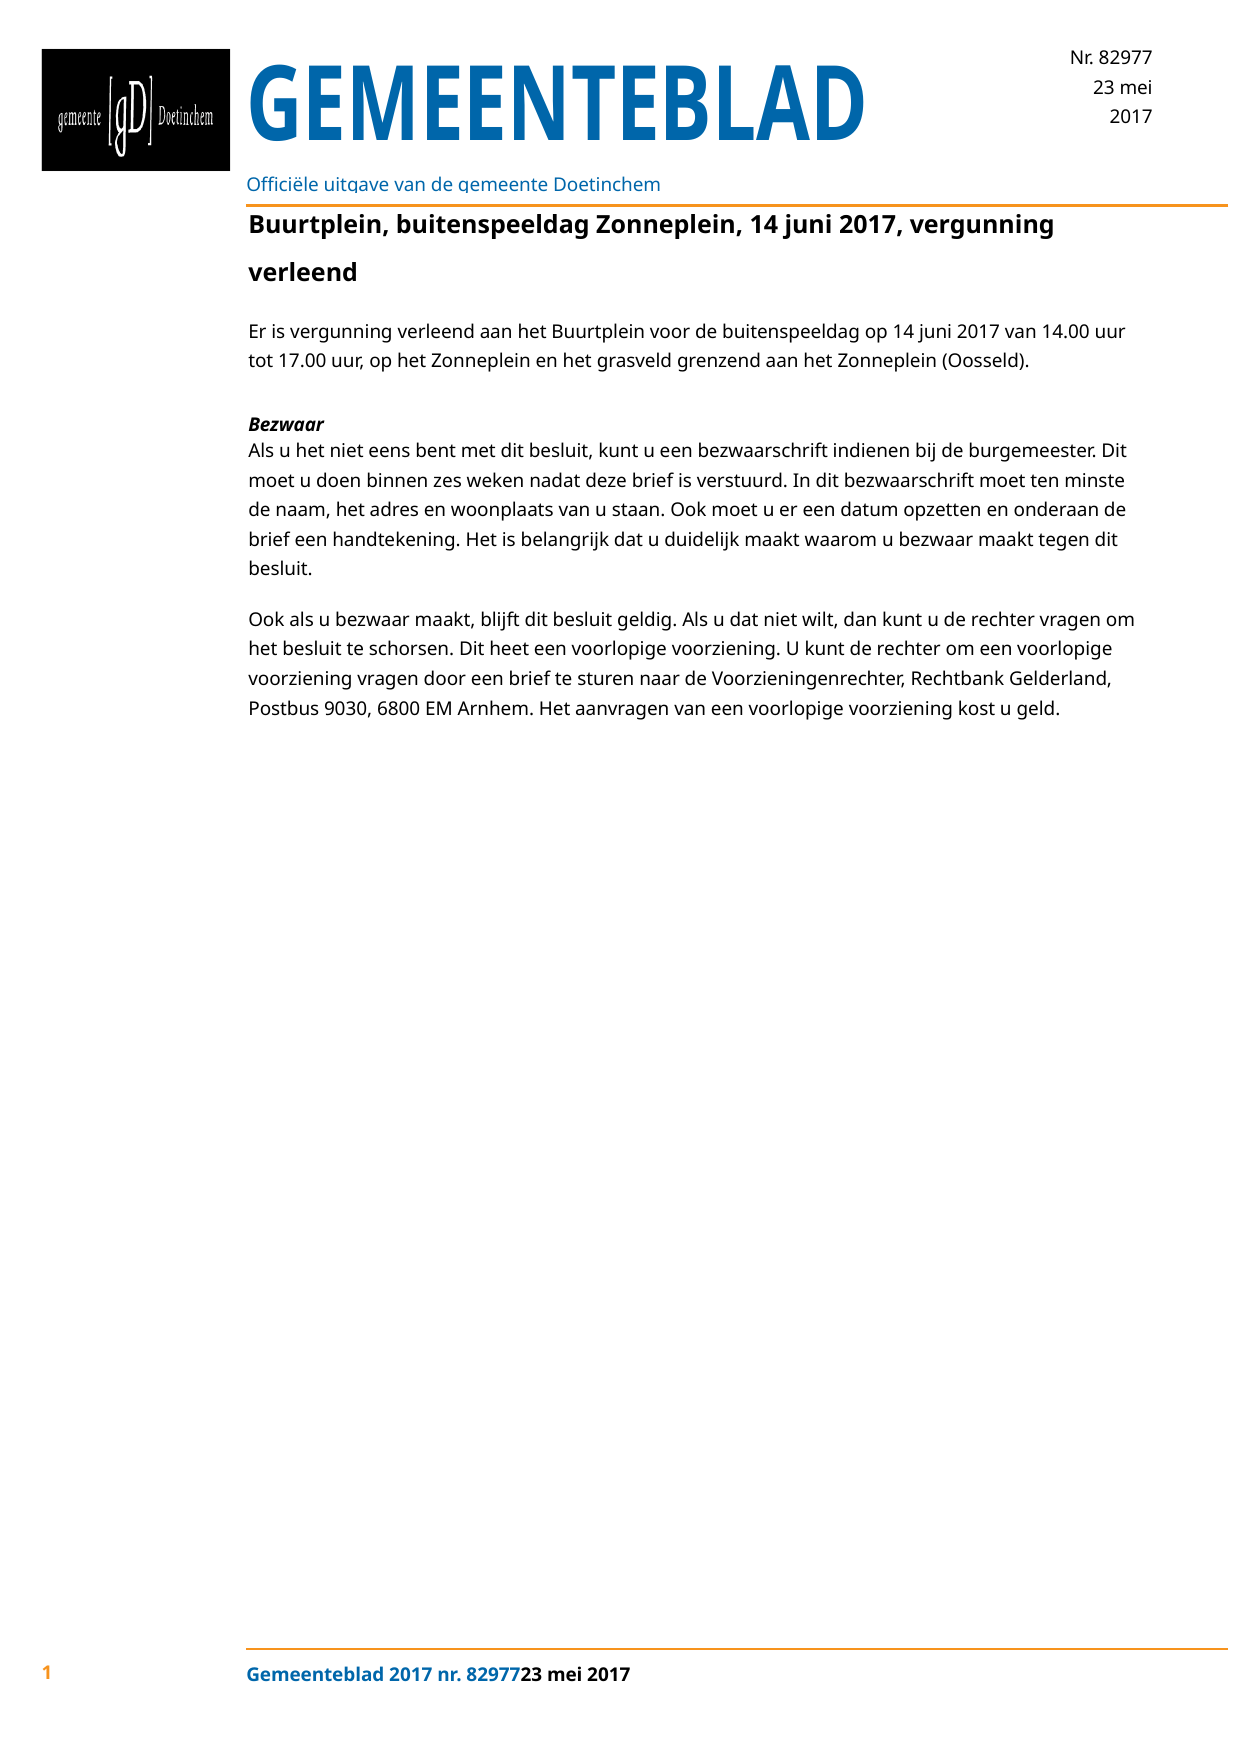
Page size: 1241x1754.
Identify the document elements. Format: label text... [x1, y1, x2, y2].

text Buurtplein, buitenspeeldag Zonneplein, 14 juni 2017, vergunning verleend [248, 207, 1152, 288]
text Ook als u bezwaar maakt, blijft dit besluit geldig. Als u dat niet wilt, dan kunt u de rechter vragen om het besluit te schorsen. Dit heet een voorlopige voorziening. U kunt de rechter om een voorlopige voorziening vragen door een brief te sturen naar de Voorzieningenrechter, Rechtbank Gelderland, Postbus 9030, 6800 EM Arnhem. Het aanvragen van een voorlopige voorziening kost u geld. [248, 606, 1152, 720]
text Als u het niet eens bent met dit besluit, kunt u een bezwaarschrift indienen bij de burgemeester. Dit moet u doen binnen zes weken nadat deze brief is verstuurd. In dit bezwaarschrift moet ten minste de naam, het adres en woonplaats van u staan. Ook moet u er een datum opzetten en onderaan de brief een handtekening. Het is belangrijk dat u duidelijk maakt waarom u bezwaar maakt tegen dit besluit. [248, 437, 1152, 581]
picture [41, 47, 231, 172]
text Er is vergunning verleend aan het Buurtplein voor de buitenspeeldag op 14 juni 2017 van 14.00 uur tot 17.00 uur, op het Zonneplein en het grasveld grenzend aan het Zonneplein (Oosseld). [248, 318, 1152, 373]
text Bezwaar [248, 411, 1152, 437]
